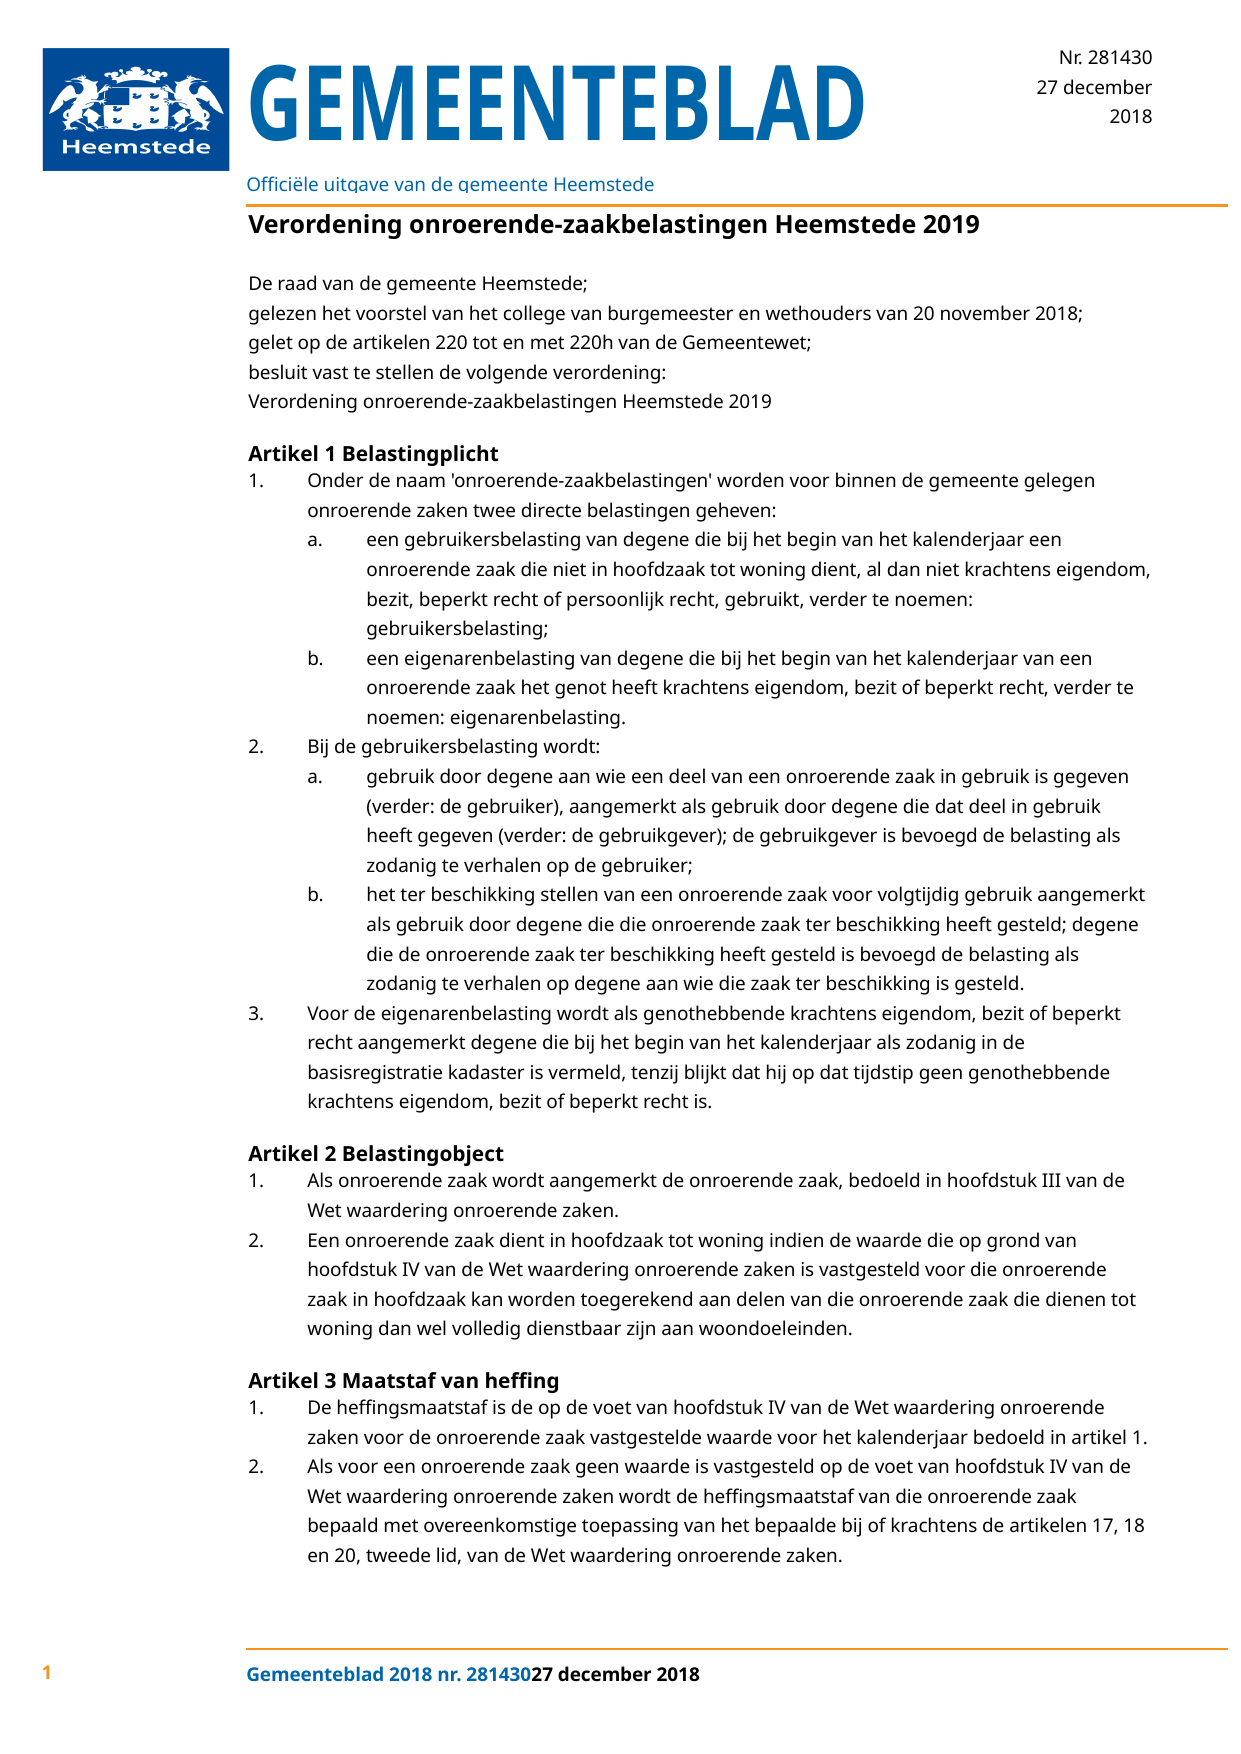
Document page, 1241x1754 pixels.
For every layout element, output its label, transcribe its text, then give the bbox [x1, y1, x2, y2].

list het ter beschikking stellen van een onroerende zaak voor volgtijdig gebruik aangemerkt als gebruik door degene die die onroerende zaak ter beschikking heeft gesteld; degene die de onroerende zaak ter beschikking heeft gesteld is bevoegd de belasting als zodanig te verhalen op degene aan wie die zaak ter beschikking is gesteld. [307, 882, 1152, 996]
text Artikel 2 Belastingobject [248, 1139, 1152, 1168]
list Een onroerende zaak dient in hoofdzaak tot woning indien de waarde die op grond van hoofdstuk IV van de Wet waardering onroerende zaken is vastgesteld voor die onroerende zaak in hoofdzaak kan worden toegerekend aan delen van die onroerende zaak die dienen tot woning dan wel volledig dienstbaar zijn aan woondoeleinden. [248, 1227, 1152, 1341]
text gelezen het voorstel van het college van burgemeester en wethouders van 20 november 2018; [248, 300, 1152, 326]
text De raad van de gemeente Heemstede; [248, 270, 1152, 296]
text besluit vast te stellen de volgende verordening: [248, 359, 1152, 385]
list Onder de naam 'onroerende-zaakbelastingen' worden voor binnen de gemeente gelegen onroerende zaken twee directe belastingen geheven: [248, 467, 1152, 523]
list een gebruikersbelasting van degene die bij het begin van het kalenderjaar een onroerende zaak die niet in hoofdzaak tot woning dient, al dan niet krachtens eigendom, bezit, beperkt recht of persoonlijk recht, gebruikt, verder te noemen: gebruikersbelasting; [307, 527, 1152, 641]
text gelet op de artikelen 220 tot en met 220h van de Gemeentewet; [248, 329, 1152, 355]
list Als voor een onroerende zaak geen waarde is vastgesteld op de voet van hoofdstuk IV van de Wet waardering onroerende zaken wordt de heffingsmaatstaf van die onroerende zaak bepaald met overeenkomstige toepassing van het bepaalde bij of krachtens de artikelen 17, 18 en 20, tweede lid, van de Wet waardering onroerende zaken. [248, 1453, 1152, 1568]
picture [41, 47, 231, 172]
text Artikel 1 Belastingplicht [248, 439, 1152, 467]
list een eigenarenbelasting van degene die bij het begin van het kalenderjaar van een onroerende zaak het genot heeft krachtens eigendom, bezit of beperkt recht, verder te noemen: eigenarenbelasting. [307, 645, 1152, 730]
text Verordening onroerende-zaakbelastingen Heemstede 2019 [248, 389, 1152, 414]
list De heffingsmaatstaf is de op de voet van hoofdstuk IV van de Wet waardering onroerende zaken voor de onroerende zaak vastgestelde waarde voor het kalenderjaar bedoeld in artikel 1. [248, 1394, 1152, 1450]
text Verordening onroerende-zaakbelastingen Heemstede 2019 [248, 207, 1152, 241]
list Voor de eigenarenbelasting wordt als genothebbende krachtens eigendom, bezit of beperkt recht aangemerkt degene die bij het begin van het kalenderjaar als zodanig in de basisregistratie kadaster is vermeld, tenzij blijkt dat hij op dat tijdstip geen genothebbende krachtens eigendom, bezit of beperkt recht is. [248, 1000, 1152, 1114]
list Bij de gebruikersbelasting wordt: [248, 734, 1152, 759]
list Als onroerende zaak wordt aangemerkt de onroerende zaak, bedoeld in hoofdstuk III van de Wet waardering onroerende zaken. [248, 1168, 1152, 1223]
list gebruik door degene aan wie een deel van een onroerende zaak in gebruik is gegeven (verder: de gebruiker), aangemerkt als gebruik door degene die dat deel in gebruik heeft gegeven (verder: de gebruikgever); de gebruikgever is bevoegd de belasting als zodanig te verhalen op de gebruiker; [307, 763, 1152, 878]
text Artikel 3 Maatstaf van heffing [248, 1366, 1152, 1394]
